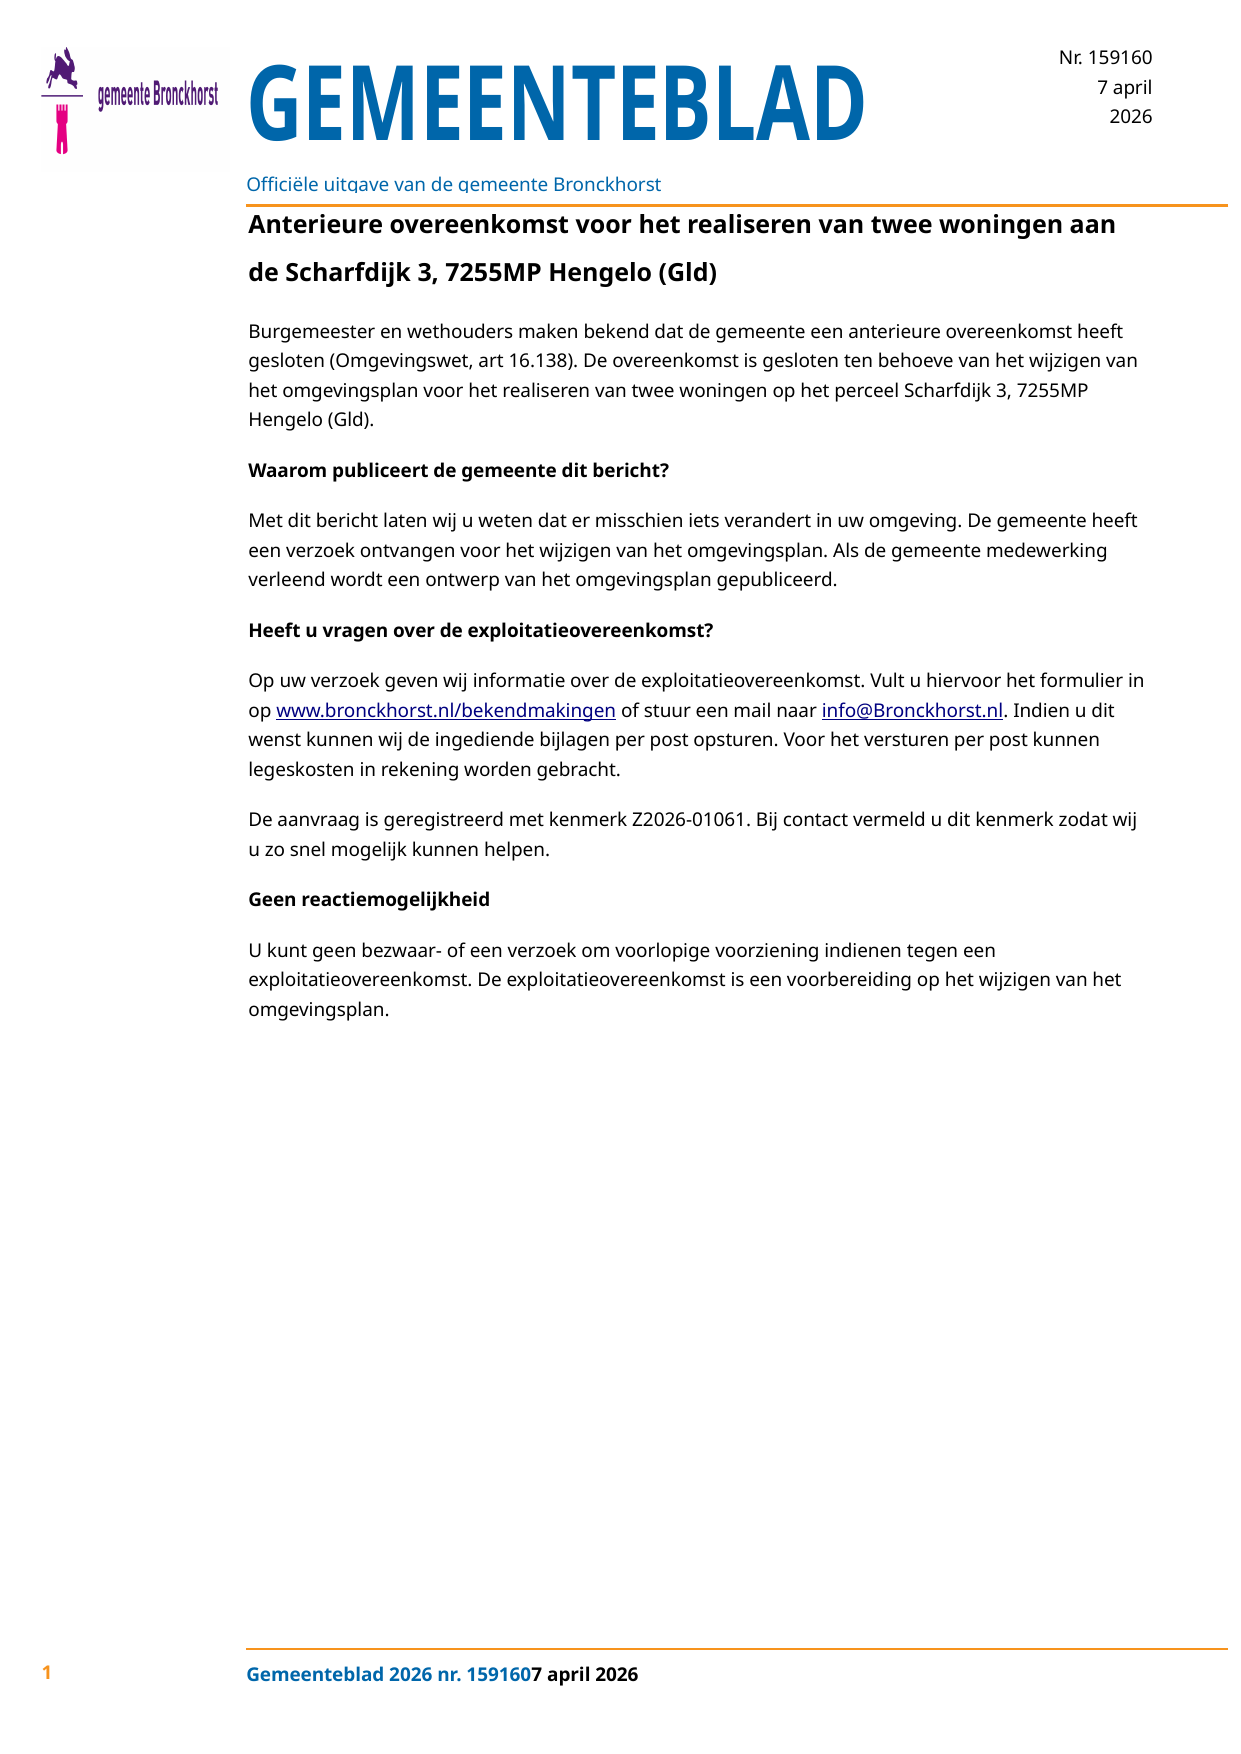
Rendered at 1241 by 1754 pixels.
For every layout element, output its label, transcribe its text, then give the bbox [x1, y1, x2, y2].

text Met dit bericht laten wij u weten dat er misschien iets verandert in uw omgeving. De gemeente heeft een verzoek ontvangen voor het wijzigen van het omgevingsplan. Als de gemeente medewerking verleend wordt een ontwerp van het omgevingsplan gepubliceerd. [248, 507, 1152, 592]
text Op uw verzoek geven wij informatie over de exploitatieovereenkomst. Vult u hiervoor het formulier in op www.bronckhorst.nl/bekendmakingen of stuur een mail naar info@Bronckhorst.nl. Indien u dit wenst kunnen wij de ingediende bijlagen per post opsturen. Voor het versturen per post kunnen legeskosten in rekening worden gebracht. [248, 667, 1152, 782]
text Geen reactiemogelijkheid [248, 887, 1152, 912]
text Anterieure overeenkomst voor het realiseren van twee woningen aan de Scharfdijk 3, 7255MP Hengelo (Gld) [248, 207, 1152, 288]
text U kunt geen bezwaar- of een verzoek om voorlopige voorziening indienen tegen een exploitatieovereenkomst. De exploitatieovereenkomst is een voorbereiding op het wijzigen van het omgevingsplan. [248, 937, 1152, 1022]
picture [41, 47, 231, 172]
text Burgemeester en wethouders maken bekend dat de gemeente een anterieure overeenkomst heeft gesloten (Omgevingswet, art 16.138). De overeenkomst is gesloten ten behoeve van het wijzigen van het omgevingsplan voor het realiseren van twee woningen op het perceel Scharfdijk 3, 7255MP Hengelo (Gld). [248, 318, 1152, 432]
text Waarom publiceert de gemeente dit bericht? [248, 457, 1152, 483]
text De aanvraag is geregistreerd met kenmerk Z2026-01061. Bij contact vermeld u dit kenmerk zodat wij u zo snel mogelijk kunnen helpen. [248, 807, 1152, 862]
text Heeft u vragen over de exploitatieovereenkomst? [248, 617, 1152, 643]
